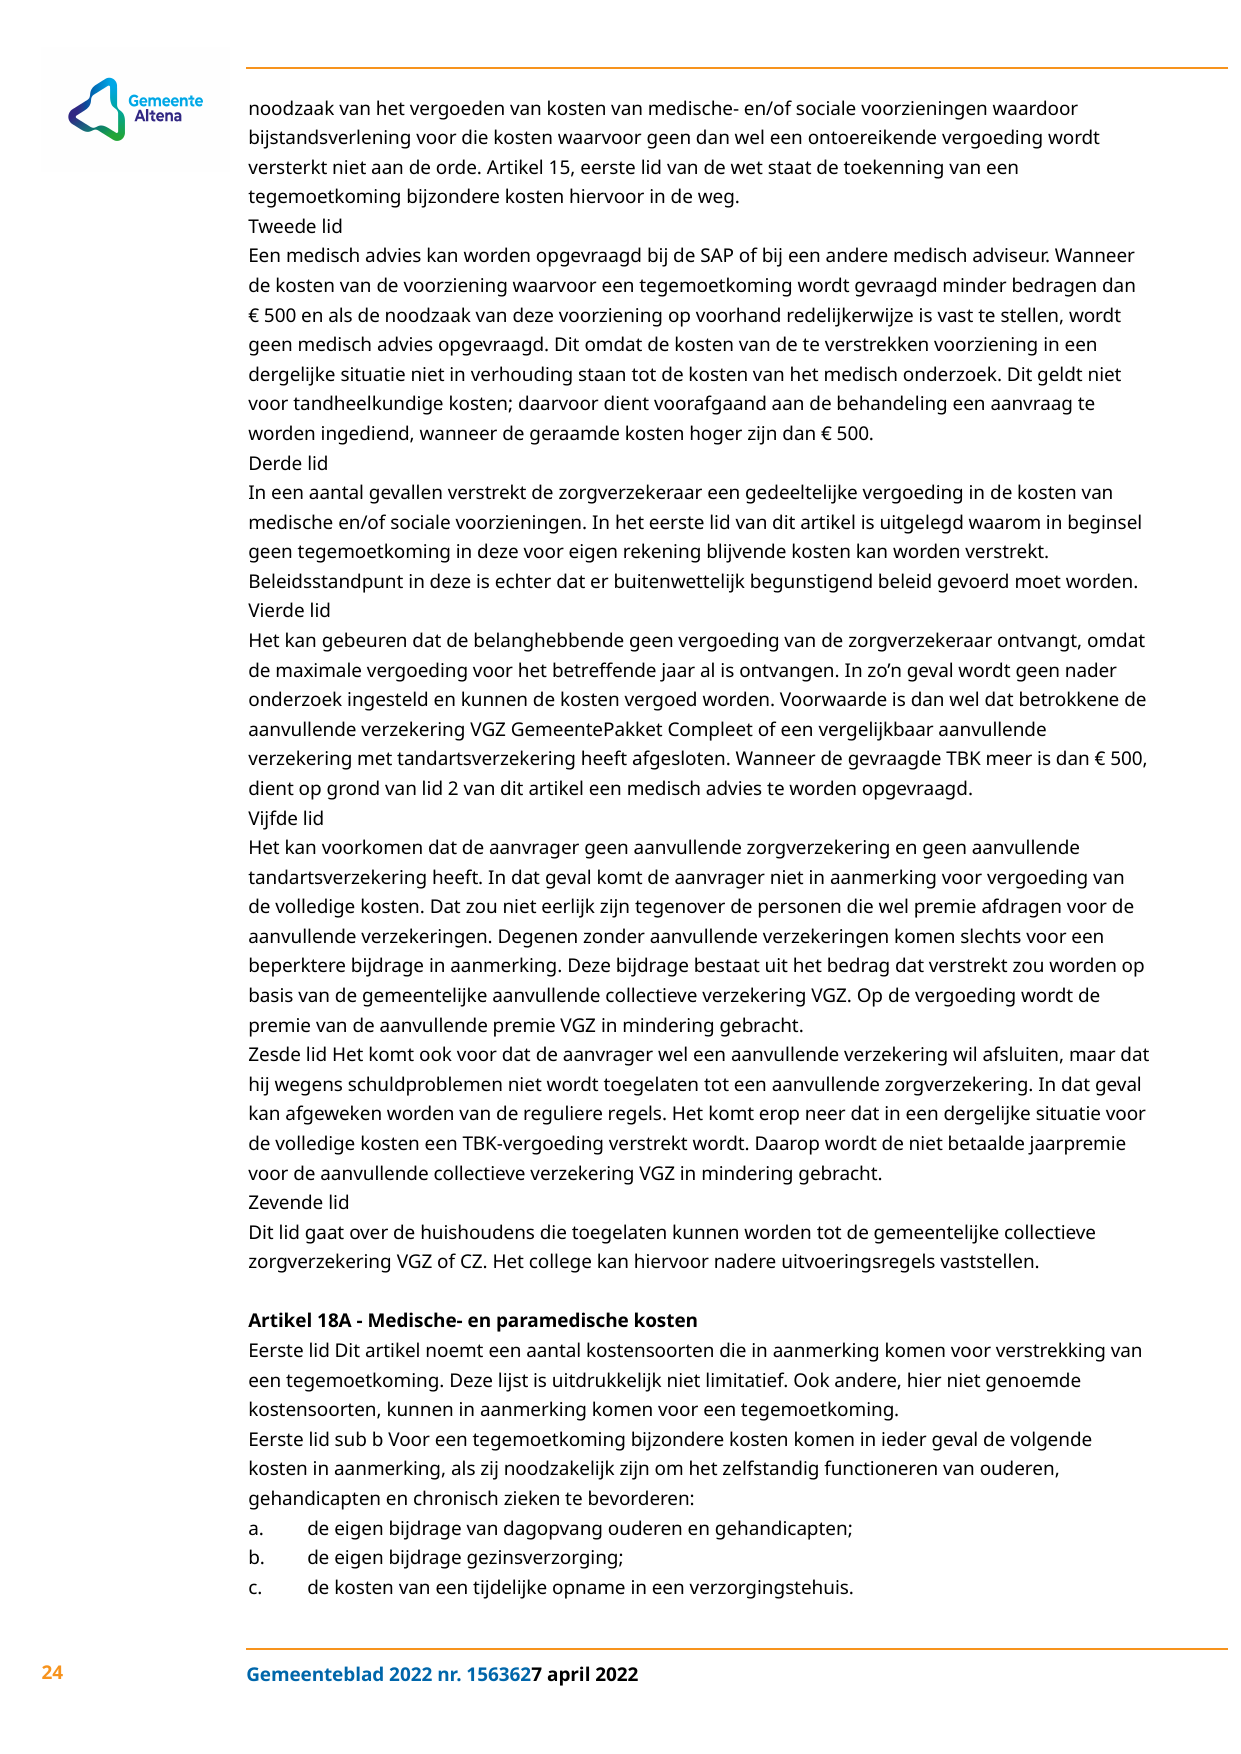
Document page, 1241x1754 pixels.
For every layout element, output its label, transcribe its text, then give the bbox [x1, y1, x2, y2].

text Een medisch advies kan worden opgevraagd bij de SAP of bij een andere medisch adviseur. Wanneer de kosten van de voorziening waarvoor een tegemoetkoming wordt gevraagd minder bedragen dan € 500 en als de noodzaak van deze voorziening op voorhand redelijkerwijze is vast te stellen, wordt geen medisch advies opgevraagd. Dit omdat de kosten van de te verstrekken voorziening in een dergelijke situatie niet in verhouding staan tot de kosten van het medisch onderzoek. Dit geldt niet voor tandheelkundige kosten; daarvoor dient voorafgaand aan de behandeling een aanvraag te worden ingediend, wanneer de geraamde kosten hoger zijn dan € 500. [248, 243, 1152, 446]
text Vierde lid [248, 598, 1152, 623]
text Dit lid gaat over de huishoudens die toegelaten kunnen worden tot de gemeentelijke collectieve zorgverzekering VGZ of CZ. Het college kan hiervoor nadere uitvoeringsregels vaststellen. [248, 1219, 1152, 1274]
text In een aantal gevallen verstrekt de zorgverzekeraar een gedeeltelijke vergoeding in de kosten van medische en/of sociale voorzieningen. In het eerste lid van dit artikel is uitgelegd waarom in beginsel geen tegemoetkoming in deze voor eigen rekening blijvende kosten kan worden verstrekt. Beleidsstandpunt in deze is echter dat er buitenwettelijk begunstigend beleid gevoerd moet worden. [248, 479, 1152, 594]
text Vijfde lid [248, 805, 1152, 831]
text Eerste lid sub b Voor een tegemoetkoming bijzondere kosten komen in ieder geval de volgende kosten in aanmerking, als zij noodzakelijk zijn om het zelfstandig functioneren van ouderen, gehandicapten en chronisch zieken te bevorderen: [248, 1426, 1152, 1511]
text Het kan voorkomen dat de aanvrager geen aanvullende zorgverzekering en geen aanvullende tandartsverzekering heeft. In dat geval komt de aanvrager niet in aanmerking voor vergoeding van de volledige kosten. Dat zou niet eerlijk zijn tegenover de personen die wel premie afdragen voor de aanvullende verzekeringen. Degenen zonder aanvullende verzekeringen komen slechts voor een beperktere bijdrage in aanmerking. Deze bijdrage bestaat uit het bedrag dat verstrekt zou worden op basis van de gemeentelijke aanvullende collectieve verzekering VGZ. Op de vergoeding wordt de premie van de aanvullende premie VGZ in mindering gebracht. [248, 834, 1152, 1038]
text Het kan gebeuren dat de belanghebbende geen vergoeding van de zorgverzekeraar ontvangt, omdat de maximale vergoeding voor het betreffende jaar al is ontvangen. In zo’n geval wordt geen nader onderzoek ingesteld en kunnen de kosten vergoed worden. Voorwaarde is dan wel dat betrokkene de aanvullende verzekering VGZ GemeentePakket Compleet of een vergelijkbaar aanvullende verzekering met tandartsverzekering heeft afgesloten. Wanneer de gevraagde TBK meer is dan € 500, dient op grond van lid 2 van dit artikel een medisch advies te worden opgevraagd. [248, 627, 1152, 801]
text Artikel 18A - Medische- en paramedische kosten [248, 1308, 1152, 1333]
text Zevende lid [248, 1189, 1152, 1215]
text Eerste lid Dit artikel noemt een aantal kostensoorten die in aanmerking komen voor verstrekking van een tegemoetkoming. Deze lijst is uitdrukkelijk niet limitatief. Ook andere, hier niet genoemde kostensoorten, kunnen in aanmerking komen voor een tegemoetkoming. [248, 1337, 1152, 1422]
text Tweede lid [248, 213, 1152, 239]
text Derde lid [248, 450, 1152, 476]
list de kosten van een tijdelijke opname in een verzorgingstehuis. [248, 1574, 1152, 1600]
list de eigen bijdrage van dagopvang ouderen en gehandicapten; [248, 1515, 1152, 1541]
text Zesde lid Het komt ook voor dat de aanvrager wel een aanvullende verzekering wil afsluiten, maar dat hij wegens schuldproblemen niet wordt toegelaten tot een aanvullende zorgverzekering. In dat geval kan afgeweken worden van de reguliere regels. Het komt erop neer dat in een dergelijke situatie voor de volledige kosten een TBK-vergoeding verstrekt wordt. Daarop wordt de niet betaalde jaarpremie voor de aanvullende collectieve verzekering VGZ in mindering gebracht. [248, 1041, 1152, 1186]
picture [41, 47, 231, 172]
list de eigen bijdrage gezinsverzorging; [248, 1544, 1152, 1570]
text noodzaak van het vergoeden van kosten van medische- en/of sociale voorzieningen waardoor bijstandsverlening voor die kosten waarvoor geen dan wel een ontoereikende vergoeding wordt versterkt niet aan de orde. Artikel 15, eerste lid van de wet staat de toekenning van een tegemoetkoming bijzondere kosten hiervoor in de weg. [248, 95, 1152, 209]
